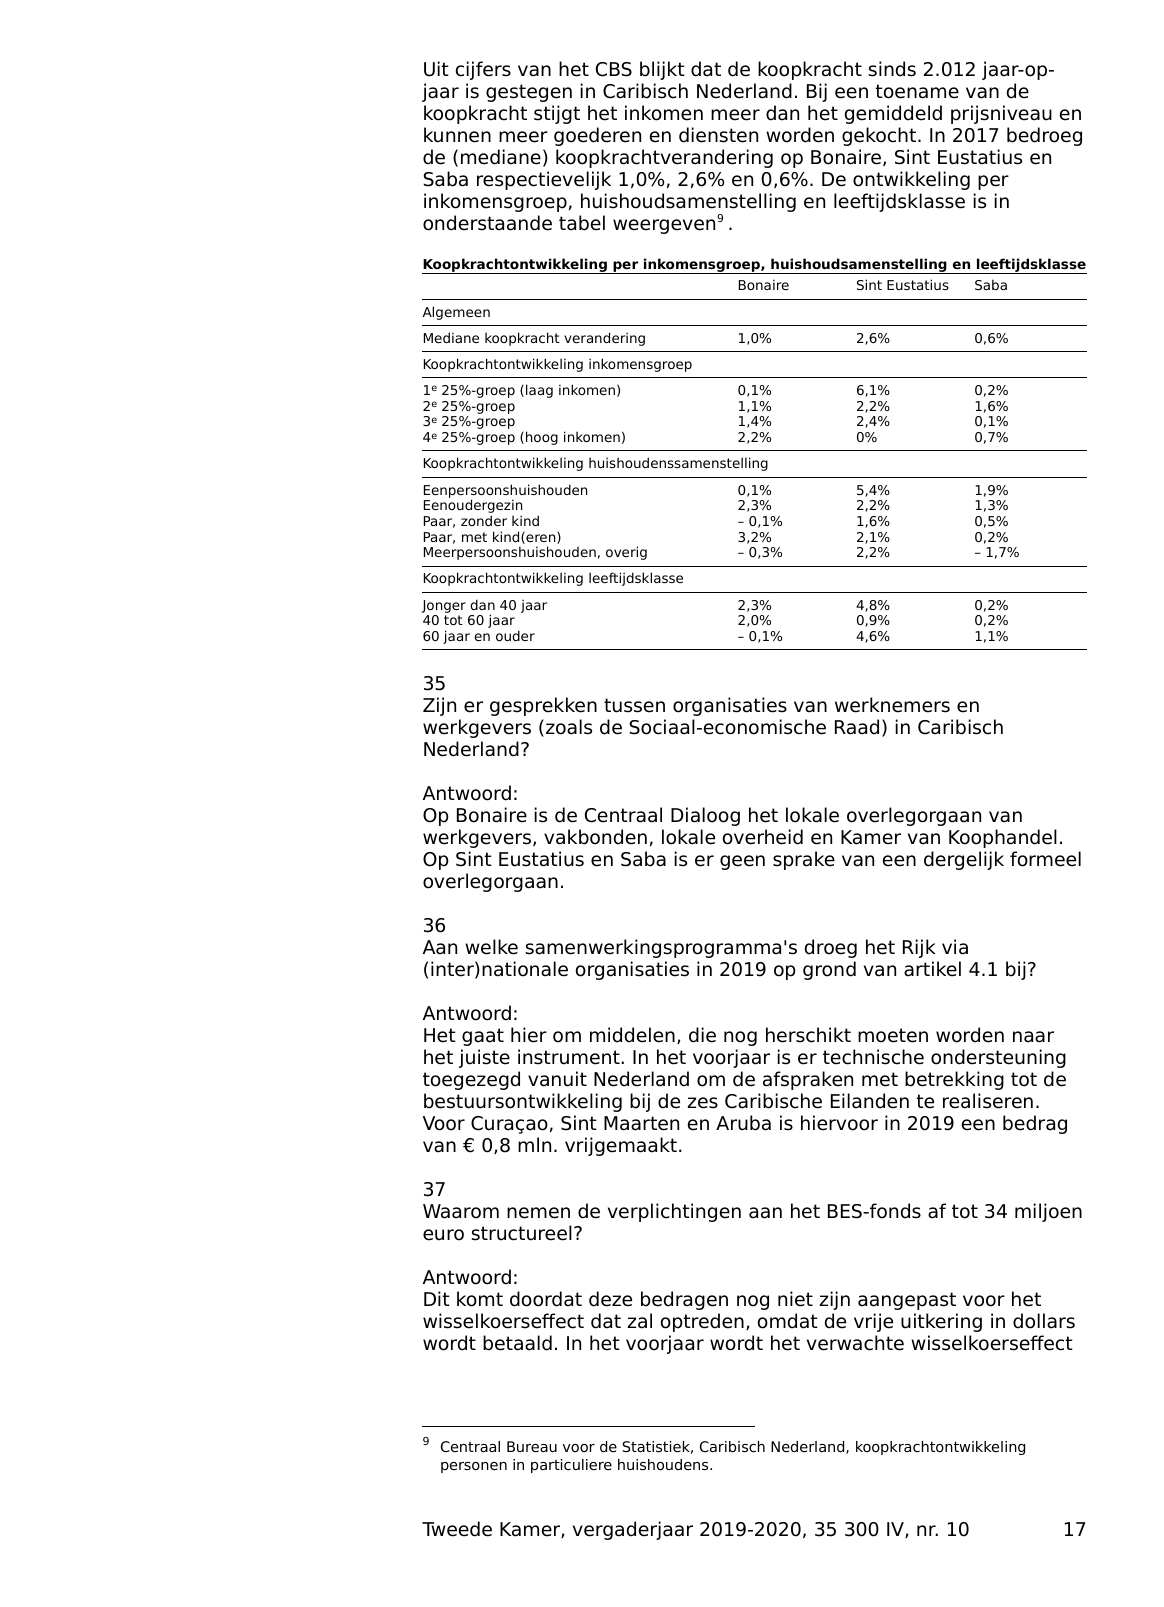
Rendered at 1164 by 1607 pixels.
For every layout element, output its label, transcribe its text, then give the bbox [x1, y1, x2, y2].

text 37 [422, 1179, 1087, 1201]
table_cell – 1,7% [968, 545, 1087, 566]
table_cell [850, 567, 968, 592]
table_cell 2,6% [850, 326, 968, 351]
table_cell [732, 300, 850, 325]
table_cell 4,6% [850, 629, 968, 649]
table_cell Mediane koopkracht verandering [422, 326, 732, 351]
table_cell 1,0% [732, 326, 850, 351]
table_cell – 0,1% [732, 629, 850, 649]
table_cell 0,6% [968, 326, 1087, 351]
table_cell Bonaire [732, 274, 850, 299]
text Antwoord: [422, 1003, 1087, 1025]
table_cell 1,4% [732, 414, 850, 430]
table_cell 0,2% [968, 530, 1087, 545]
table_cell 4,8% [850, 593, 968, 613]
table_cell [850, 352, 968, 377]
table_cell 60 jaar en ouder [422, 629, 732, 649]
table_cell – 0,3% [732, 545, 850, 566]
table_cell 1e 25%-groep (laag inkomen) [422, 378, 732, 398]
table_cell [968, 300, 1087, 325]
table_cell Koopkrachtontwikkeling leeftijdsklasse [422, 567, 850, 592]
table_cell 0,7% [968, 430, 1087, 450]
table_cell 2e 25%-groep [422, 399, 732, 414]
table_cell Paar, zonder kind [422, 514, 732, 529]
table_cell Algemeen [422, 300, 732, 325]
table_cell 40 tot 60 jaar [422, 613, 732, 629]
text Aan welke samenwerkingsprogramma's droeg het Rijk via (inter)nationale organisaties in 2019 op grond van artikel 4.1 bij? [422, 937, 1087, 981]
table_cell Saba [968, 274, 1087, 299]
table_cell 0,2% [968, 593, 1087, 613]
text Zijn er gesprekken tussen organisaties van werknemers en werkgevers (zoals de Sociaal-economische Raad) in Caribisch Nederland? [422, 694, 1087, 761]
table_header Koopkrachtontwikkeling per inkomensgroep, huishoudsamenstelling en leeftijdsklasse [422, 257, 1087, 272]
table_cell Eenoudergezin [422, 498, 732, 514]
table_cell Paar, met kind(eren) [422, 530, 732, 545]
text Centraal Bureau voor de Statistiek, Caribisch Nederland, koopkrachtontwikkeling personen in particuliere huishoudens. [422, 1435, 1087, 1474]
text Dit komt doordat deze bedragen nog niet zijn aangepast voor het wisselkoerseffect dat zal optreden, omdat de vrije uitkering in dollars wordt betaald. In het voorjaar wordt het verwachte wisselkoerseffect [422, 1289, 1087, 1355]
text Op Bonaire is de Centraal Dialoog het lokale overlegorgaan van werkgevers, vakbonden, lokale overheid en Kamer van Koophandel. Op Sint Eustatius en Saba is er geen sprake van een dergelijk formeel overlegorgaan. [422, 805, 1087, 893]
table_cell 0,9% [850, 613, 968, 629]
table_cell 1,9% [968, 478, 1087, 498]
table_cell 0,1% [968, 414, 1087, 430]
text Uit cijfers van het CBS blijkt dat de koopkracht sinds 2.012 jaar-op-jaar is gestegen in Caribisch Nederland. Bij een toename van de koopkracht stijgt het inkomen meer dan het gemiddeld prijsniveau en kunnen meer goederen en diensten worden gekocht. In 2017 bedroeg de (mediane) koopkrachtverandering op Bonaire, Sint Eustatius en Saba respectievelijk 1,0%, 2,6% en 0,6%. De ontwikkeling per inkomensgroep, huishoudsamenstelling en leeftijdsklasse is in onderstaande tabel weergeven. [422, 59, 1087, 235]
table_cell 1,1% [732, 399, 850, 414]
table_cell 0,5% [968, 514, 1087, 529]
text Het gaat hier om middelen, die nog herschikt moeten worden naar het juiste instrument. In het voorjaar is er technische ondersteuning toegezegd vanuit Nederland om de afspraken met betrekking tot de bestuursontwikkeling bij de zes Caribische Eilanden te realiseren. Voor Curaçao, Sint Maarten en Aruba is hiervoor in 2019 een bedrag van € 0,8 mln. vrijgemaakt. [422, 1025, 1087, 1157]
table_cell 2,1% [850, 530, 968, 545]
table_cell 1,1% [968, 629, 1087, 649]
table_cell Eenpersoonshuishouden [422, 478, 732, 498]
table_cell 3e 25%-groep [422, 414, 732, 430]
table_cell Meerpersoonshuishouden, overig [422, 545, 732, 566]
table_cell 2,0% [732, 613, 850, 629]
table_cell Jonger dan 40 jaar [422, 593, 732, 613]
text Waarom nemen de verplichtingen aan het BES-fonds af tot 34 miljoen euro structureel? [422, 1201, 1087, 1245]
table_cell 1,6% [850, 514, 968, 529]
table_cell 1,3% [968, 498, 1087, 514]
table_cell 4e 25%-groep (hoog inkomen) [422, 430, 732, 450]
table_cell 2,3% [732, 593, 850, 613]
table_cell [968, 352, 1087, 377]
table_cell 5,4% [850, 478, 968, 498]
table_cell 3,2% [732, 530, 850, 545]
table_cell 0,1% [732, 378, 850, 398]
table_cell [422, 274, 732, 299]
table_cell 1,6% [968, 399, 1087, 414]
table_cell [850, 300, 968, 325]
table_cell 0,2% [968, 613, 1087, 629]
text Antwoord: [422, 783, 1087, 805]
text 35 [422, 673, 1087, 694]
table_cell – 0,1% [732, 514, 850, 529]
table_cell [968, 567, 1087, 592]
table_cell 6,1% [850, 378, 968, 398]
table_cell 0,1% [732, 478, 850, 498]
table_cell 2,2% [850, 399, 968, 414]
table_cell 2,3% [732, 498, 850, 514]
table_cell 2,2% [732, 430, 850, 450]
table_cell 2,2% [850, 545, 968, 566]
text 36 [422, 915, 1087, 937]
table_cell 2,4% [850, 414, 968, 430]
table_cell 0% [850, 430, 968, 450]
table_cell Koopkrachtontwikkeling huishoudenssamenstelling [422, 451, 1087, 477]
table_cell Koopkrachtontwikkeling inkomensgroep [422, 352, 850, 377]
table_cell Sint Eustatius [850, 274, 968, 299]
table_cell 0,2% [968, 378, 1087, 398]
table_cell 2,2% [850, 498, 968, 514]
text Antwoord: [422, 1267, 1087, 1289]
